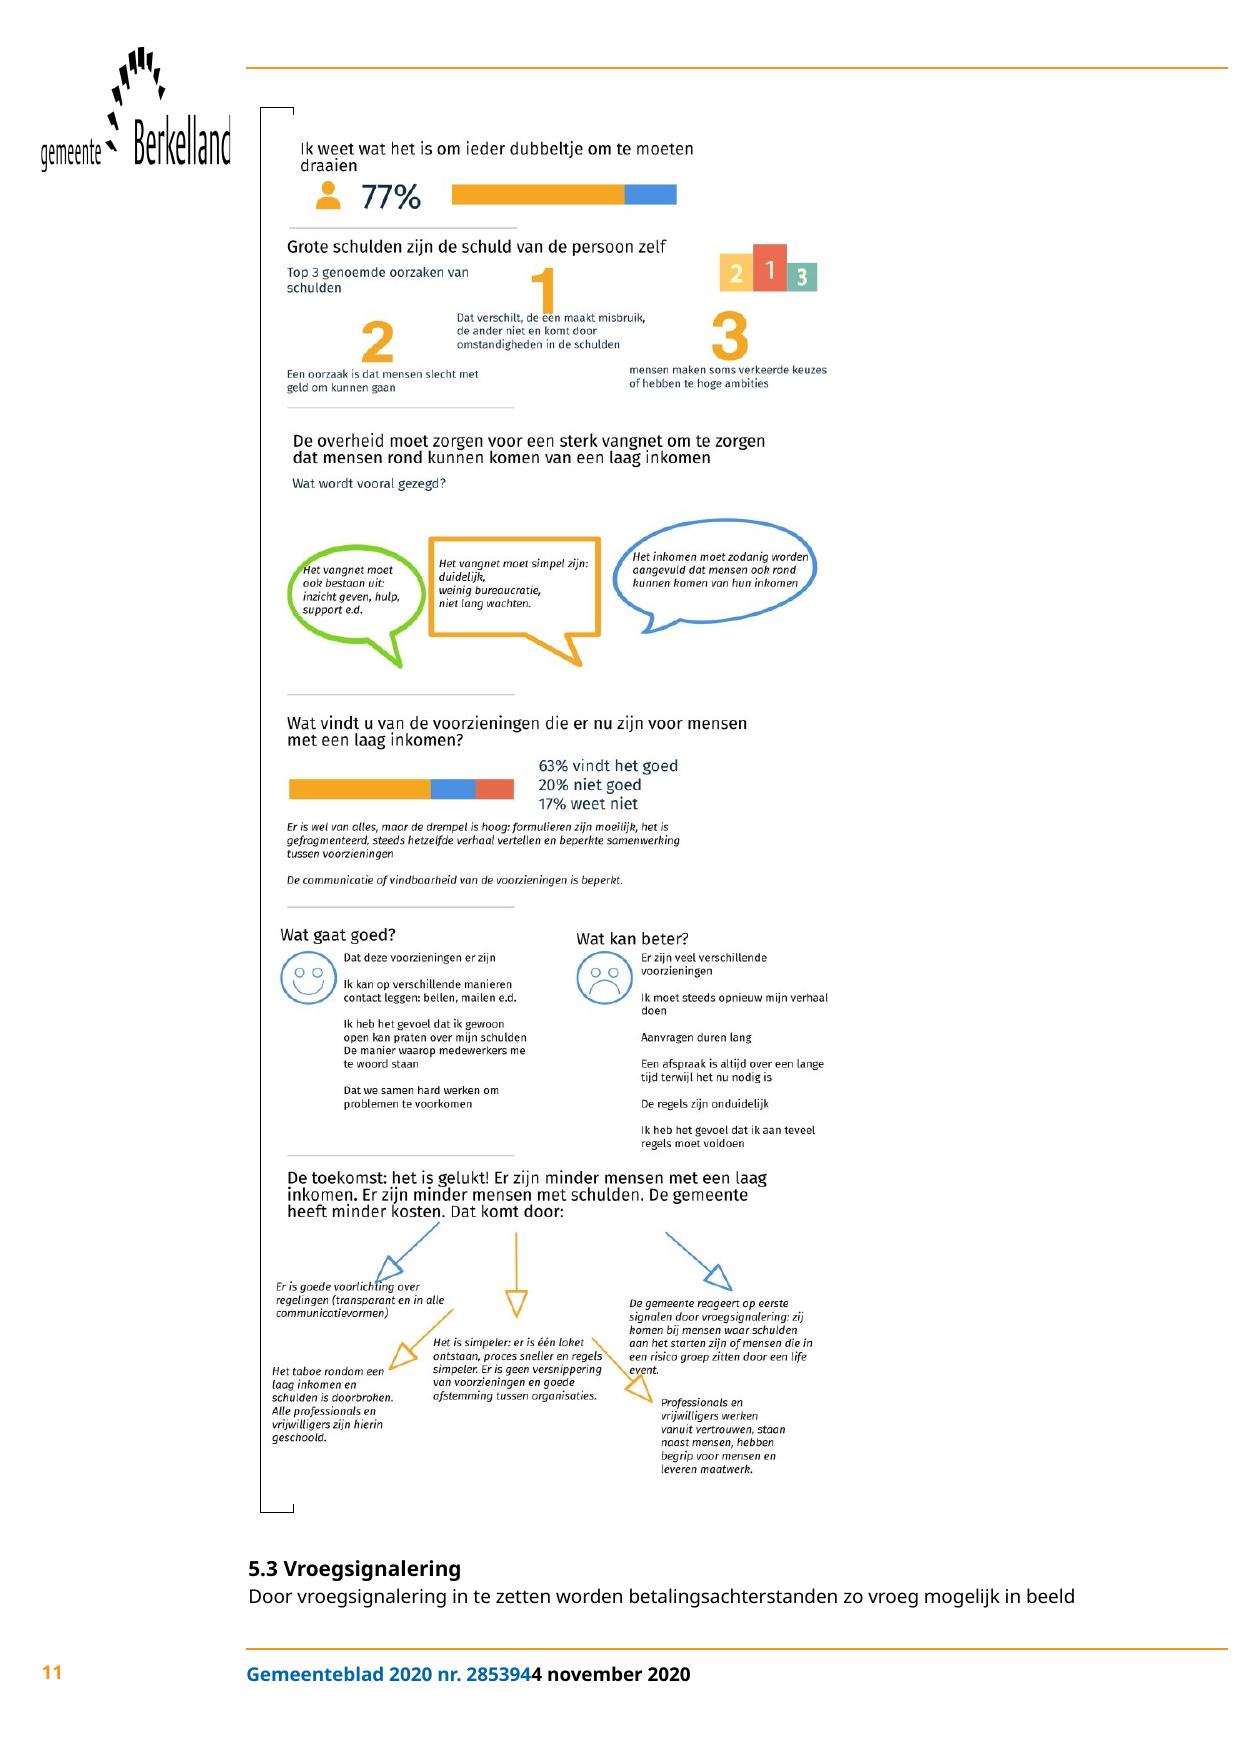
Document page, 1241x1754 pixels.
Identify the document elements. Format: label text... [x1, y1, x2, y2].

picture [268, 115, 828, 1504]
picture [41, 47, 231, 172]
text 5.3 Vroegsignalering [248, 1554, 1152, 1583]
text Door vroegsignalering in te zetten worden betalingsachterstanden zo vroeg mogelijk in beeld [248, 1583, 1152, 1609]
